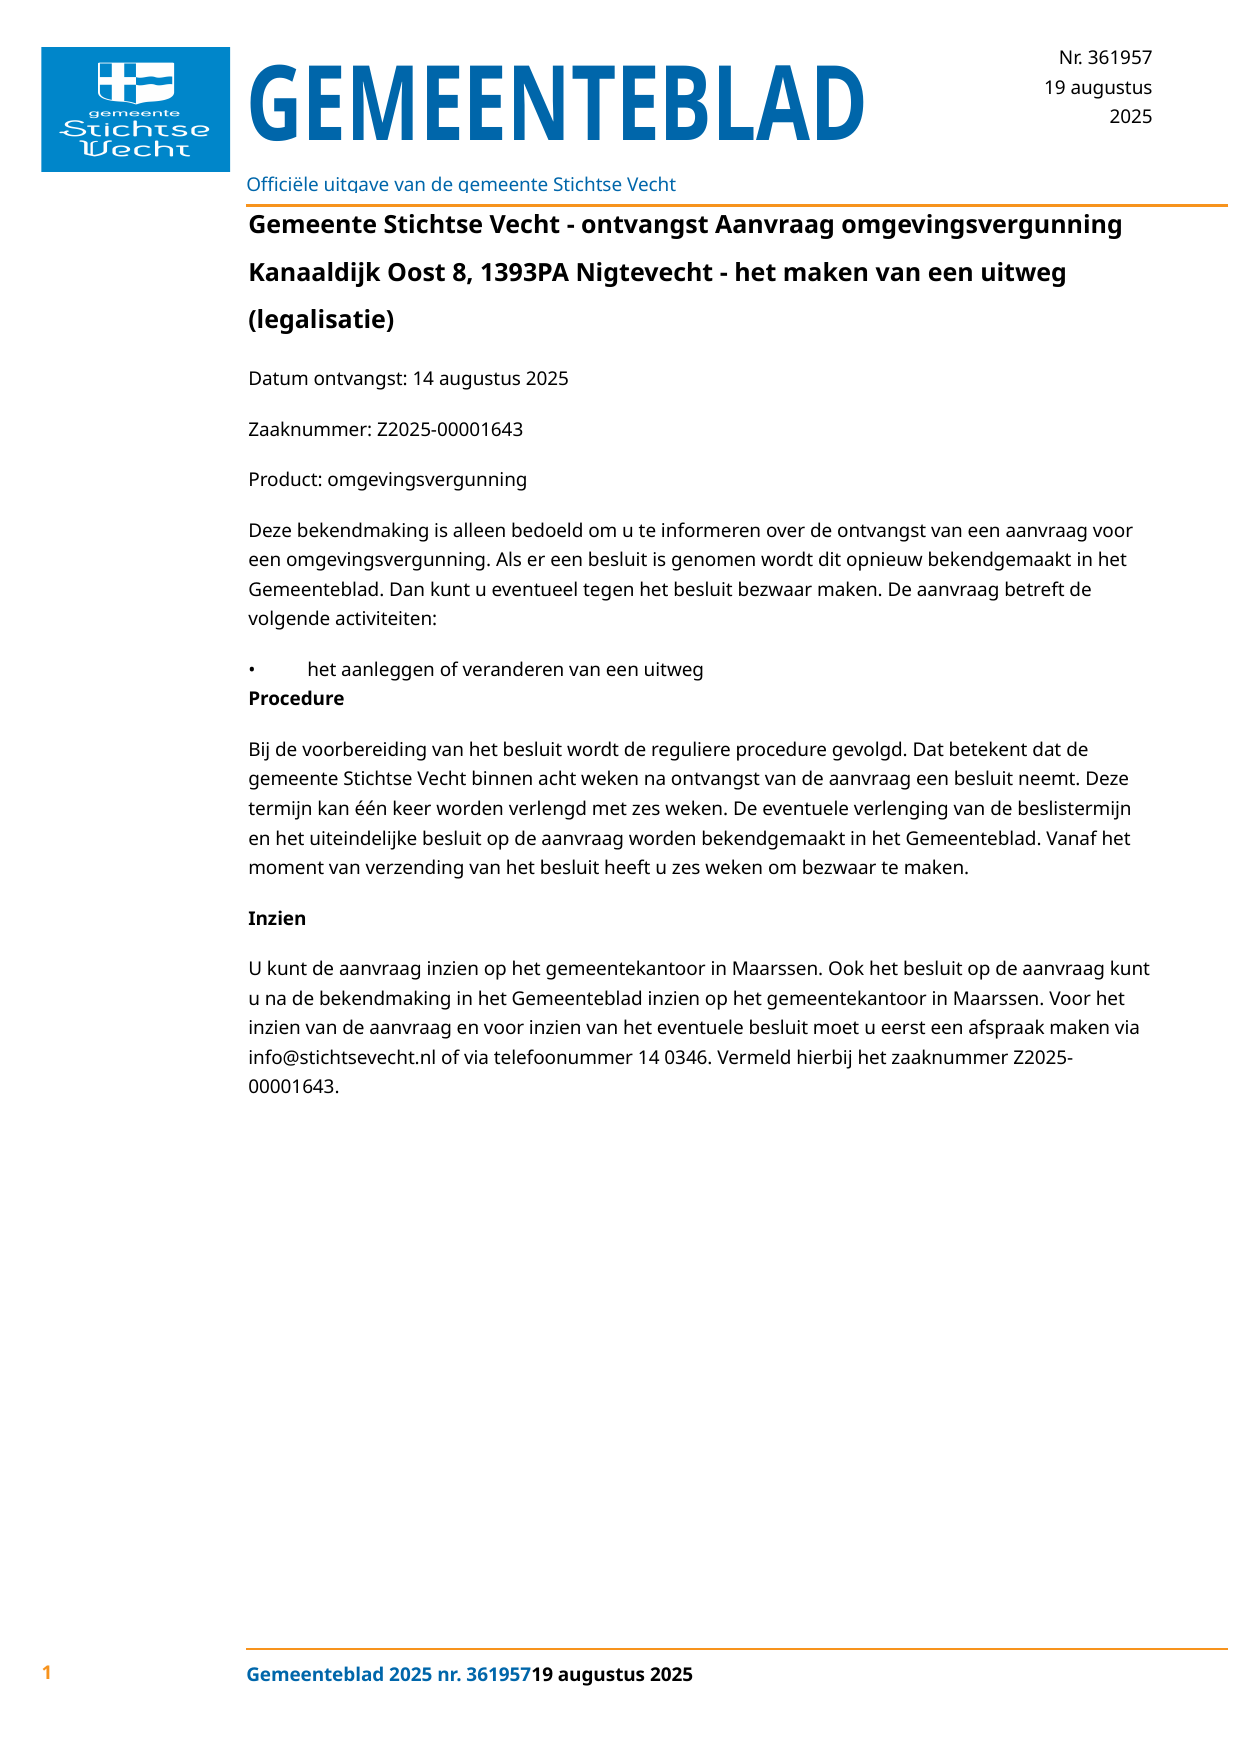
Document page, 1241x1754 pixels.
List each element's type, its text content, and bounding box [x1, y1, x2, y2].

text Product: omgevingsvergunning [248, 466, 1152, 492]
text Procedure [248, 686, 1152, 711]
text Deze bekendmaking is alleen bedoeld om u te informeren over de ontvangst van een aanvraag voor een omgevingsvergunning. Als er een besluit is genomen wordt dit opnieuw bekendgemaakt in het Gemeenteblad. Dan kunt u eventueel tegen het besluit bezwaar maken. De aanvraag betreft de volgende activiteiten: [248, 517, 1152, 631]
text Inzien [248, 905, 1152, 930]
text Gemeente Stichtse Vecht - ontvangst Aanvraag omgevingsvergunning Kanaaldijk Oost 8, 1393PA Nigtevecht - het maken van een uitweg (legalisatie) [248, 207, 1152, 336]
text U kunt de aanvraag inzien op het gemeentekantoor in Maarssen. Ook het besluit op de aanvraag kunt u na de bekendmaking in het Gemeenteblad inzien op het gemeentekantoor in Maarssen. Voor het inzien van de aanvraag en voor inzien van het eventuele besluit moet u eerst een afspraak maken via info@stichtsevecht.nl of via telefoonummer 14 0346. Vermeld hierbij het zaaknummer Z2025-00001643. [248, 955, 1152, 1099]
list het aanleggen of veranderen van een uitweg [248, 656, 1152, 682]
picture [137, 63, 174, 103]
text Zaaknummer: Z2025-00001643 [248, 416, 1152, 442]
picture [99, 63, 135, 101]
text Bij de voorbereiding van het besluit wordt de reguliere procedure gevolgd. Dat betekent dat de gemeente Stichtse Vecht binnen acht weken na ontvangst van de aanvraag een besluit neemt. Deze termijn kan één keer worden verlengd met zes weken. De eventuele verlenging van de beslistermijn en het uiteindelijke besluit op de aanvraag worden bekendgemaakt in het Gemeenteblad. Vanaf het moment van verzending van het besluit heeft u zes weken om bezwaar te maken. [248, 736, 1152, 880]
text Datum ontvangst: 14 augustus 2025 [248, 366, 1152, 391]
